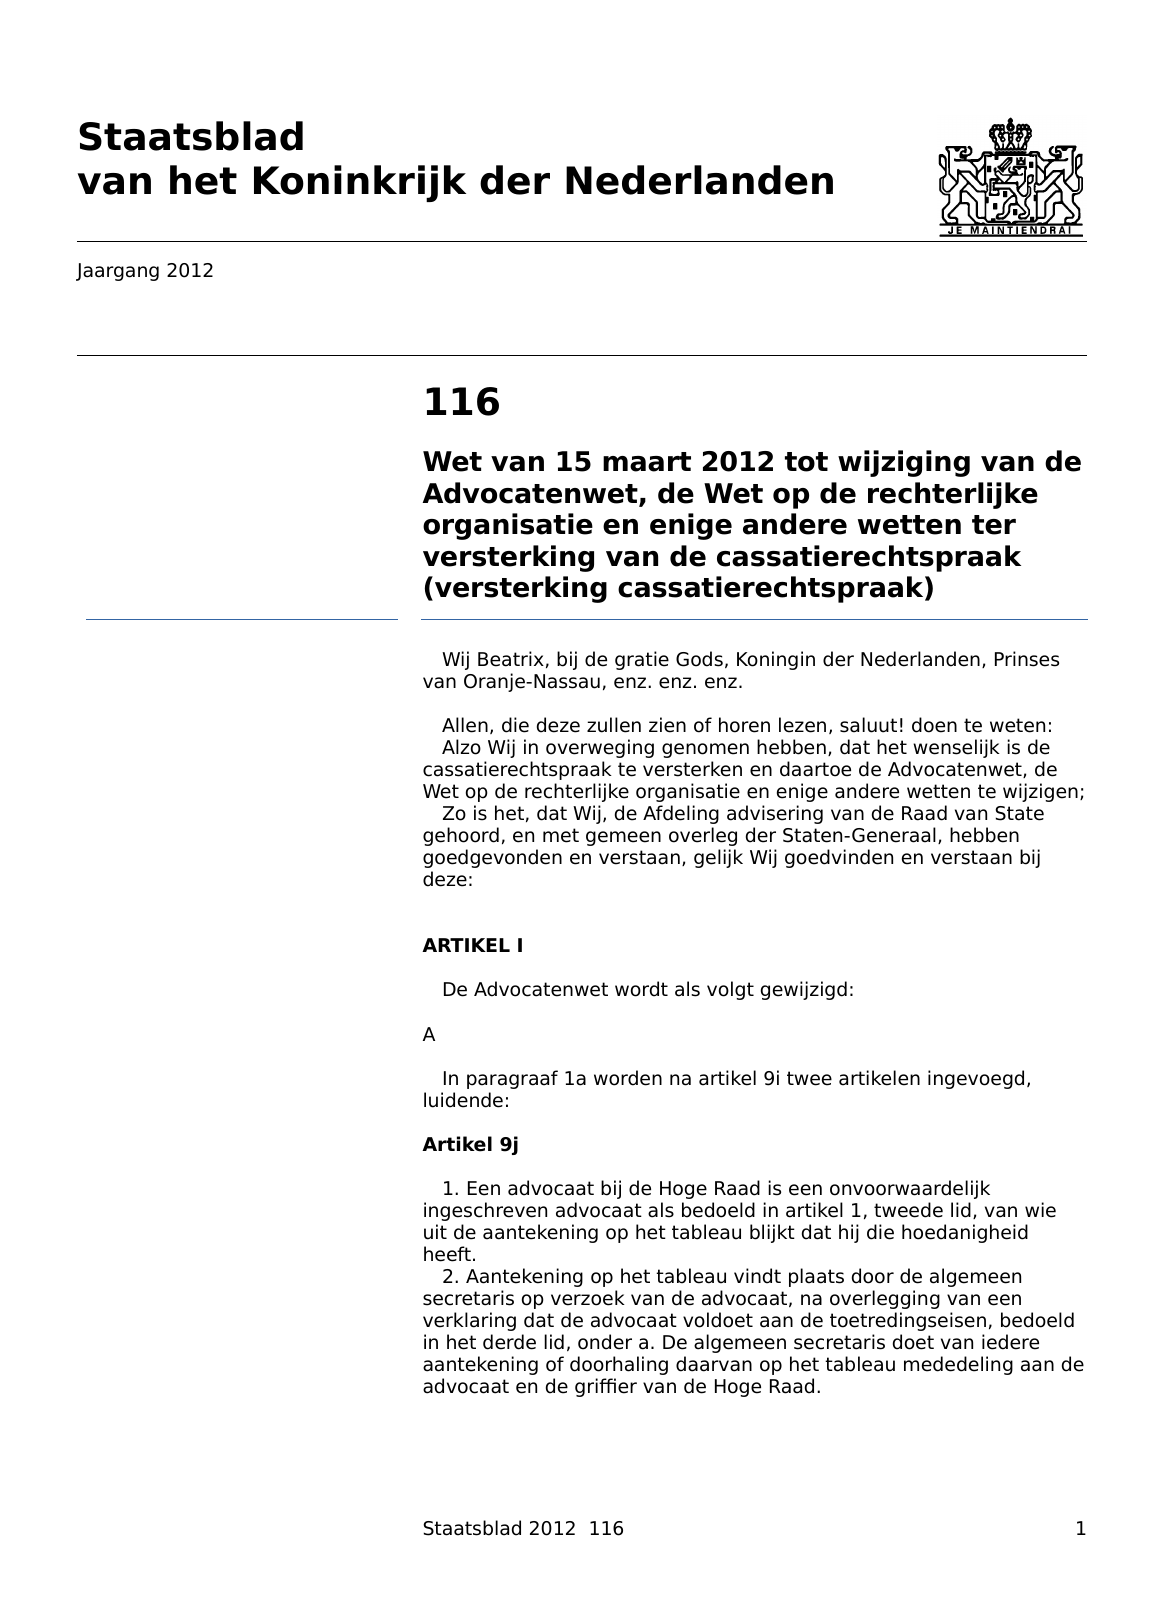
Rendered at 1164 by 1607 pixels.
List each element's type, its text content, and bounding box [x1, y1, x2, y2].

text A [422, 1023, 1087, 1045]
text In paragraaf 1a worden na artikel 9i twee artikelen ingevoegd, luidende: [422, 1068, 1087, 1112]
subtitle Artikel 9j [422, 1134, 1087, 1156]
text Allen, die deze zullen zien of horen lezen, saluut! doen te weten: [422, 715, 1087, 737]
picture [936, 115, 1087, 240]
table_header [886, 100, 1087, 241]
subtitle 116 [422, 381, 1087, 424]
text De Advocatenwet wordt als volgt gewijzigd: [422, 979, 1087, 1001]
table_header Staatsblad van het Koninkrijk der Nederlanden [77, 100, 886, 241]
text Wet van 15 maart 2012 tot wijziging van de Advocatenwet, de Wet op de rechterlijke organisatie en enige andere wetten ter versterking van de cassatierechtspraak (versterking cassatierechtspraak) [422, 447, 1087, 604]
text 1. Een advocaat bij de Hoge Raad is een onvoorwaardelijk ingeschreven advocaat als bedoeld in artikel 1, tweede lid, van wie uit de aantekening op het tableau blijkt dat hij die hoedanigheid heeft. [422, 1178, 1087, 1266]
table_cell Jaargang 2012 [77, 242, 1087, 355]
subtitle ARTIKEL I [422, 935, 1087, 957]
text Zo is het, dat Wij, de Afdeling advisering van de Raad van State gehoord, en met gemeen overleg der Staten-Generaal, hebben goedgevonden en verstaan, gelijk Wij goedvinden en verstaan bij deze: [422, 803, 1087, 891]
text 2. Aantekening op het tableau vindt plaats door de algemeen secretaris op verzoek van de advocaat, na overlegging van een verklaring dat de advocaat voldoet aan de toetredingseisen, bedoeld in het derde lid, onder a. De algemeen secretaris doet van iedere aantekening of doorhaling daarvan op het tableau mededeling aan de advocaat en de griffier van de Hoge Raad. [422, 1266, 1087, 1398]
text Wij Beatrix, bij de gratie Gods, Koningin der Nederlanden, Prinses van Oranje-Nassau, enz. enz. enz. [422, 649, 1087, 693]
text Alzo Wij in overweging genomen hebben, dat het wenselijk is de cassatierechtspraak te versterken en daartoe de Advocatenwet, de Wet op de rechterlijke organisatie en enige andere wetten te wijzigen; [422, 737, 1087, 803]
